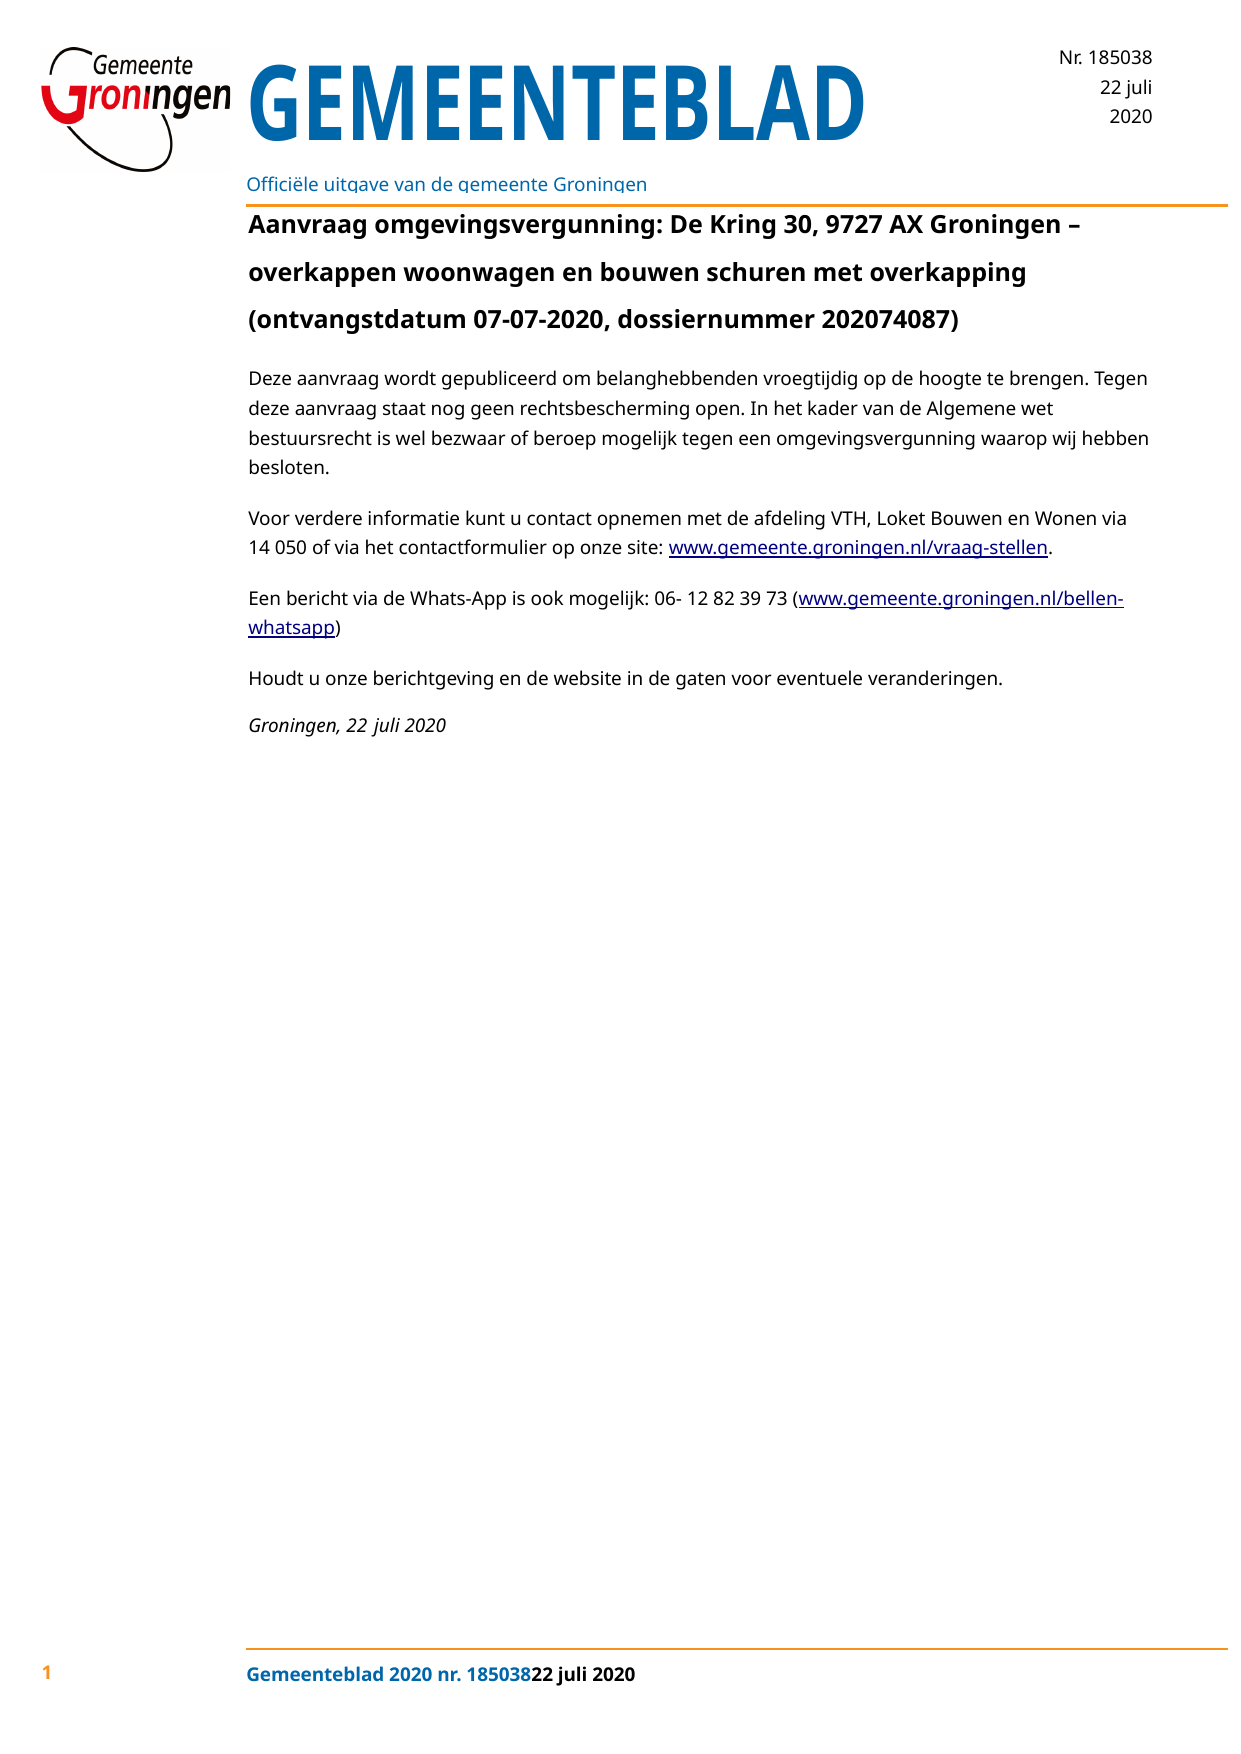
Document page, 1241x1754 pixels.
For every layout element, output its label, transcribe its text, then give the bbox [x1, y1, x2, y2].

text Aanvraag omgevingsvergunning: De Kring 30, 9727 AX Groningen – overkappen woonwagen en bouwen schuren met overkapping (ontvangstdatum 07-07-2020, dossiernummer 202074087) [248, 207, 1152, 336]
text Houdt u onze berichtgeving en de website in de gaten voor eventuele veranderingen. [248, 665, 1152, 690]
text Voor verdere informatie kunt u contact opnemen met de afdeling VTH, Loket Bouwen en Wonen via 14 050 of via het contactformulier op onze site: www.gemeente.groningen.nl/vraag-stellen. [248, 505, 1152, 560]
text Een bericht via de Whats-App is ook mogelijk: 06- 12 82 39 73 (www.gemeente.groningen.nl/bellen-whatsapp) [248, 585, 1152, 640]
picture [41, 47, 231, 172]
text Groningen, 22 juli 2020 [248, 712, 1152, 738]
text Deze aanvraag wordt gepubliceerd om belanghebbenden vroegtijdig op de hoogte te brengen. Tegen deze aanvraag staat nog geen rechtsbescherming open. In het kader van de Algemene wet bestuursrecht is wel bezwaar of beroep mogelijk tegen een omgevingsvergunning waarop wij hebben besloten. [248, 366, 1152, 480]
